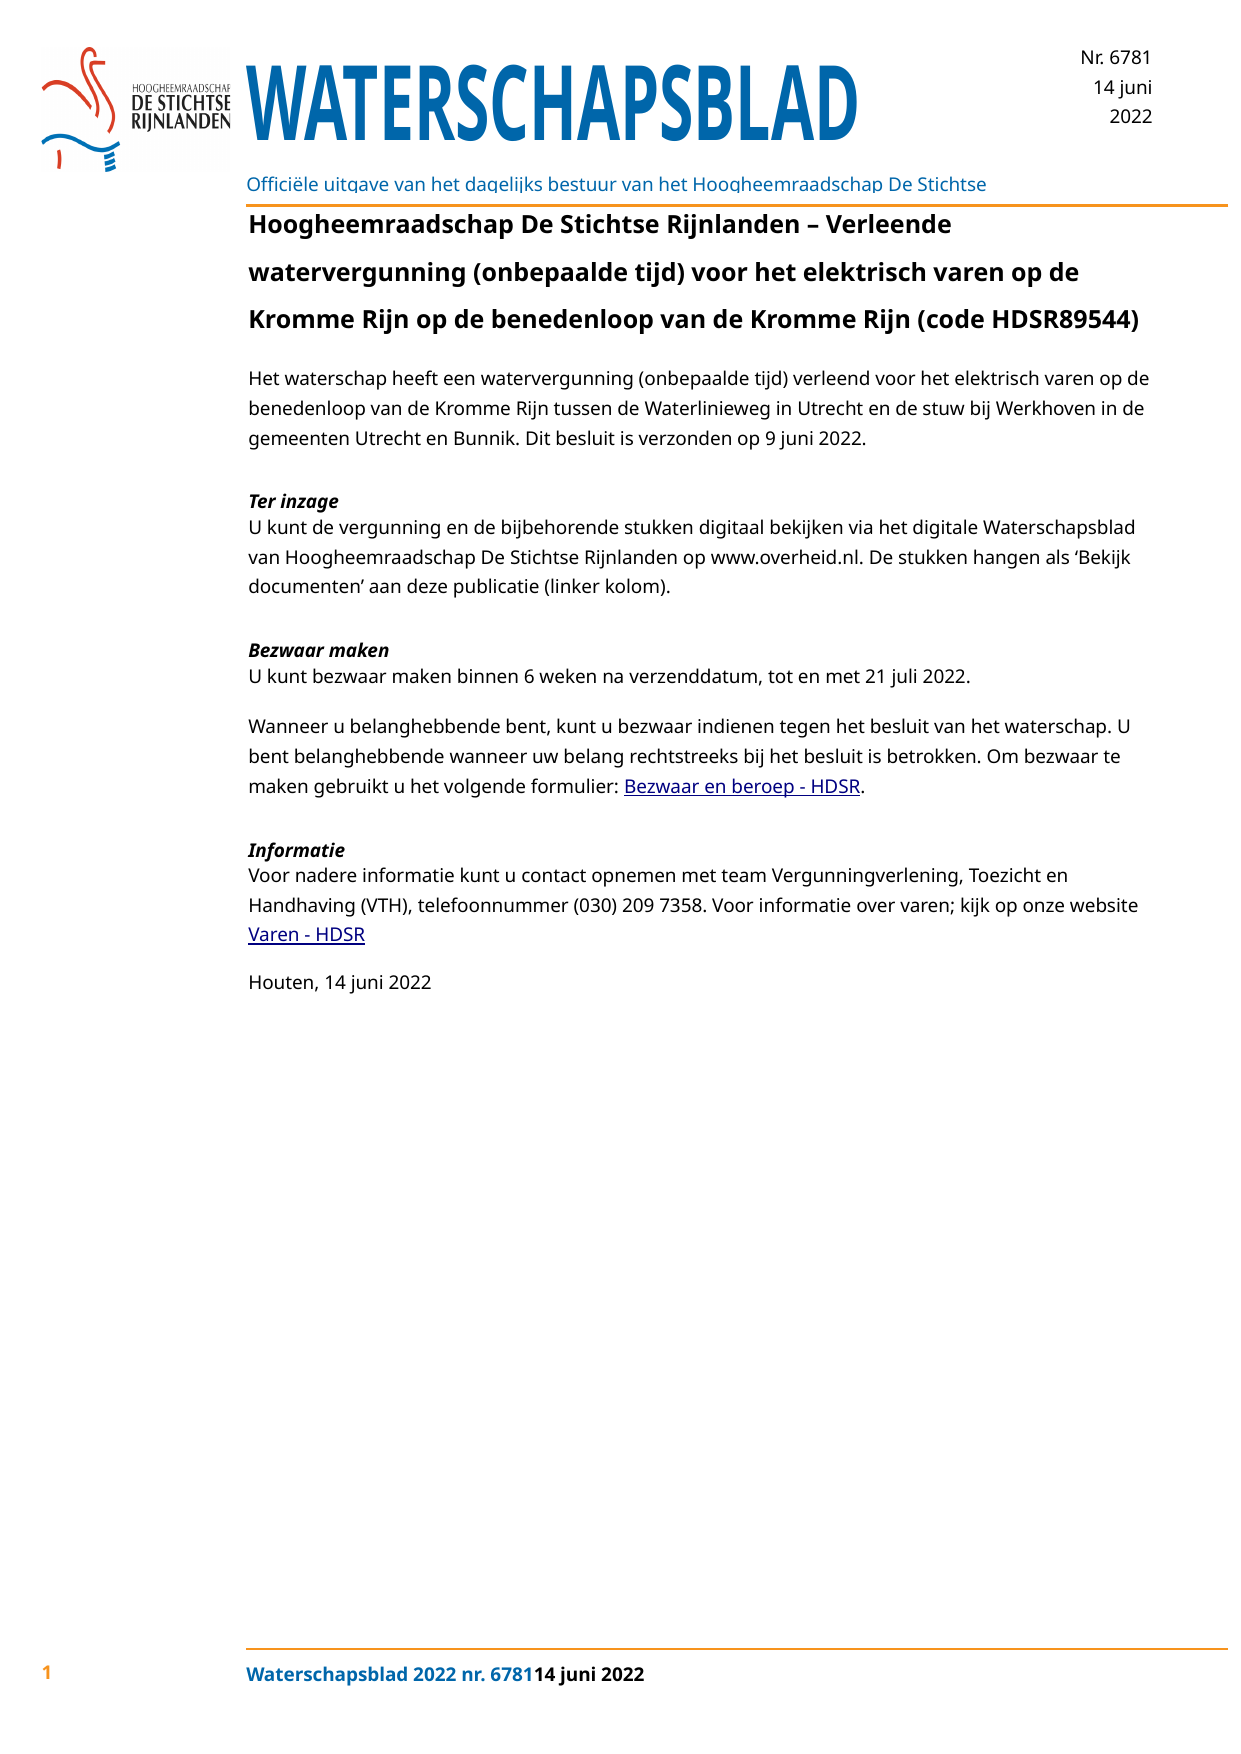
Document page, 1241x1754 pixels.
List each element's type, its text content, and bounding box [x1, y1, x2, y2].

text U kunt bezwaar maken binnen 6 weken na verzenddatum, tot en met 21 juli 2022. [248, 663, 1152, 689]
text Informatie [248, 837, 1152, 862]
text Voor nadere informatie kunt u contact opnemen met team Vergunningverlening, Toezicht en Handhaving (VTH), telefoonnummer (030) 209 7358. Voor informatie over varen; kijk op onze website Varen - HDSR [248, 862, 1152, 947]
text U kunt de vergunning en de bijbehorende stukken digitaal bekijken via het digitale Waterschapsblad van Hoogheemraadschap De Stichtse Rijnlanden op www.overheid.nl. De stukken hangen als ‘Bekijk documenten’ aan deze publicatie (linker kolom). [248, 514, 1152, 599]
text Hoogheemraadschap De Stichtse Rijnlanden – Verleende watervergunning (onbepaalde tijd) voor het elektrisch varen op de Kromme Rijn op de benedenloop van de Kromme Rijn (code HDSR89544) [248, 207, 1152, 336]
text Het waterschap heeft een watervergunning (onbepaalde tijd) verleend voor het elektrisch varen op de benedenloop van de Kromme Rijn tussen de Waterlinieweg in Utrecht en de stuw bij Werkhoven in de gemeenten Utrecht en Bunnik. Dit besluit is verzonden op 9 juni 2022. [248, 366, 1152, 450]
text Wanneer u belanghebbende bent, kunt u bezwaar indienen tegen het besluit van het waterschap. U bent belanghebbende wanneer uw belang rechtstreeks bij het besluit is betrokken. Om bezwaar te maken gebruikt u het volgende formulier: Bezwaar en beroep - HDSR. [248, 714, 1152, 798]
text Houten, 14 juni 2022 [248, 969, 1152, 995]
text Ter inzage [248, 489, 1152, 514]
text Bezwaar maken [248, 637, 1152, 663]
picture [41, 47, 231, 172]
